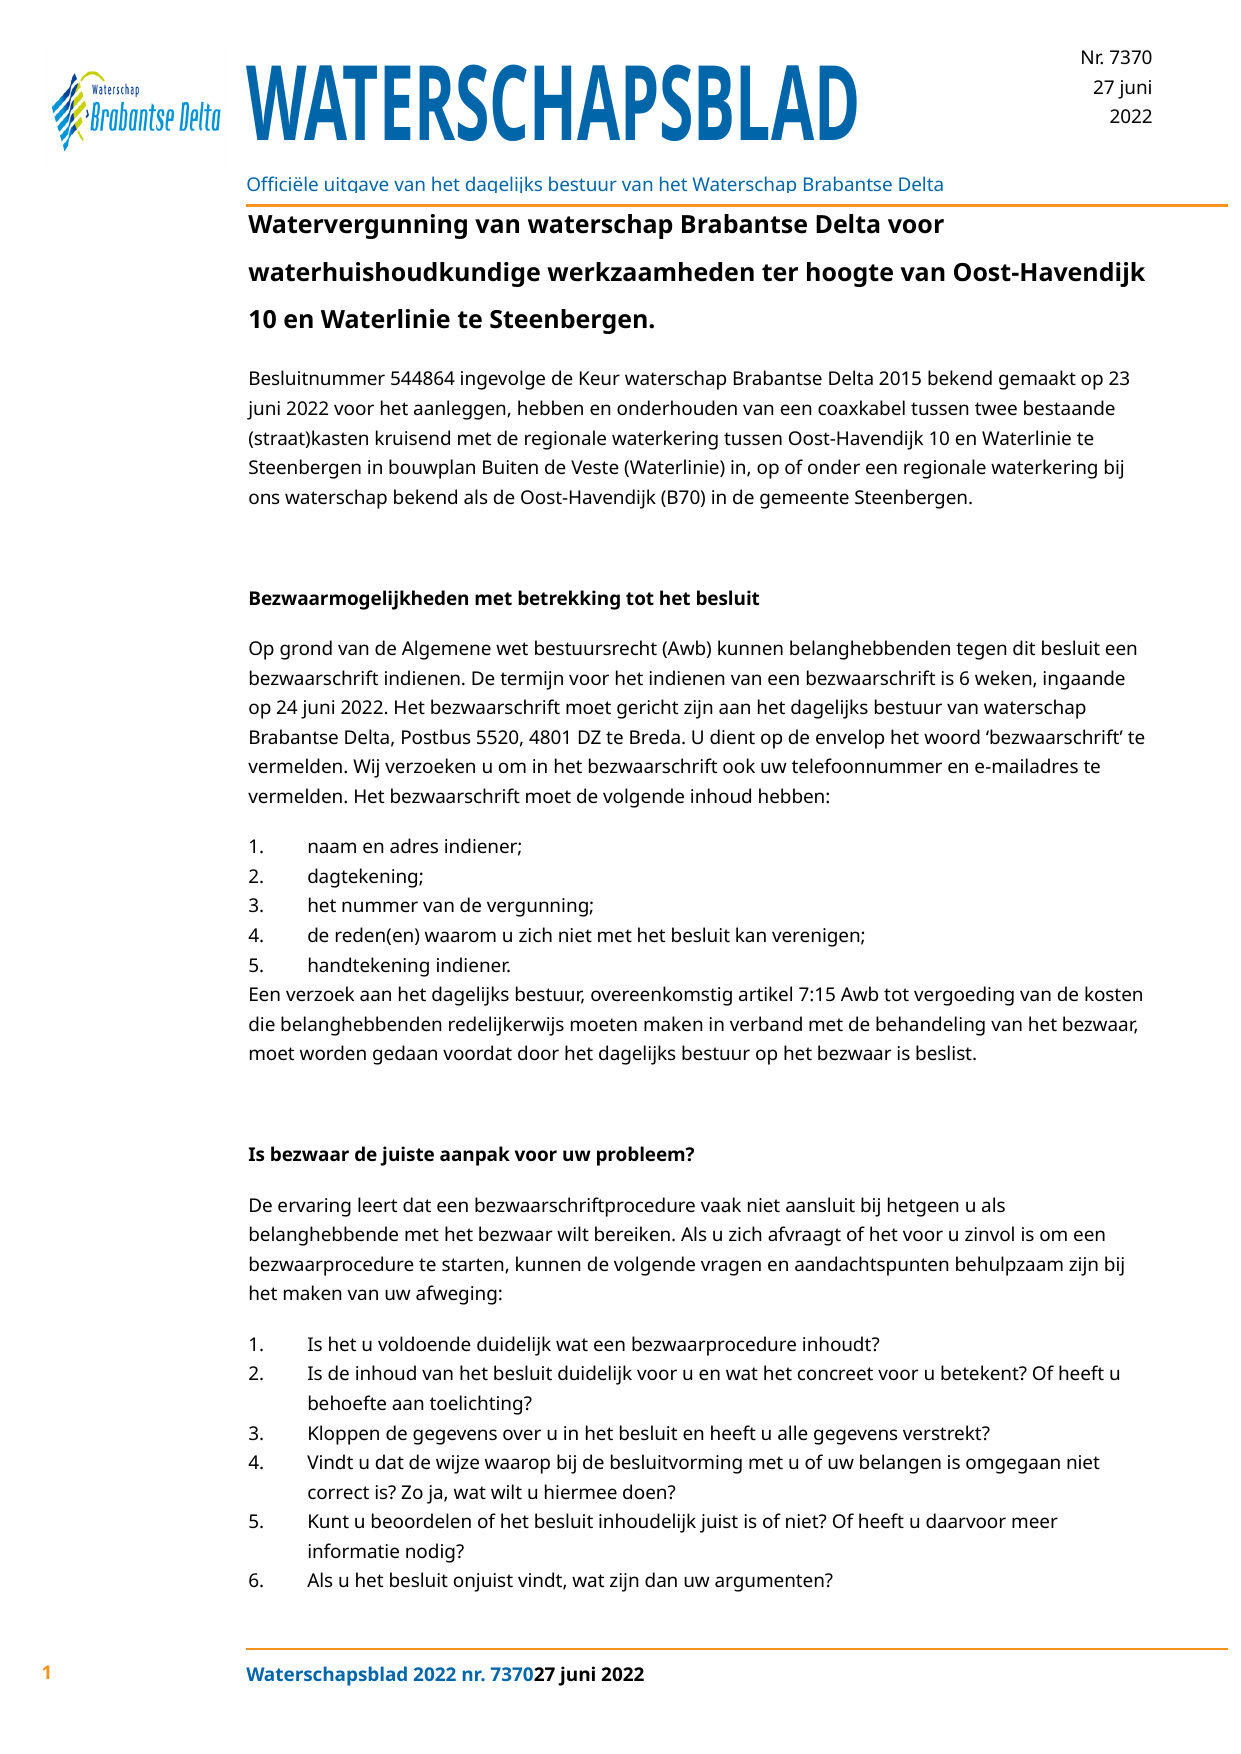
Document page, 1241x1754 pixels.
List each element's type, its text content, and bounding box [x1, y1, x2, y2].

picture [41, 47, 231, 172]
text De ervaring leert dat een bezwaarschriftprocedure vaak niet aansluit bij hetgeen u als belanghebbende met het bezwaar wilt bereiken. Als u zich afvraagt of het voor u zinvol is om een bezwaarprocedure te starten, kunnen de volgende vragen en aandachtspunten behulpzaam zijn bij het maken van uw afweging: [248, 1192, 1152, 1306]
list het nummer van de vergunning; [248, 893, 1152, 918]
list handtekening indiener. [248, 952, 1152, 977]
list naam en adres indiener; [248, 833, 1152, 859]
text Op grond van de Algemene wet bestuursrecht (Awb) kunnen belanghebbenden tegen dit besluit een bezwaarschrift indienen. De termijn voor het indienen van een bezwaarschrift is 6 weken, ingaande op 24 juni 2022. Het bezwaarschrift moet gericht zijn aan het dagelijks bestuur van waterschap Brabantse Delta, Postbus 5520, 4801 DZ te Breda. U dient op de envelop het woord ‘bezwaarschrift’ te vermelden. Wij verzoeken u om in het bezwaarschrift ook uw telefoonnummer en e‑mailadres te vermelden. Het bezwaarschrift moet de volgende inhoud hebben: [248, 635, 1152, 809]
list Als u het besluit onjuist vindt, wat zijn dan uw argumenten? [248, 1568, 1152, 1593]
list Is het u voldoende duidelijk wat een bezwaarprocedure inhoudt? [248, 1331, 1152, 1357]
list Is de inhoud van het besluit duidelijk voor u en wat het concreet voor u betekent? Of heeft u behoefte aan toelichting? [248, 1361, 1152, 1416]
text Besluitnummer 544864 ingevolge de Keur waterschap Brabantse Delta 2015 bekend gemaakt op 23 juni 2022 voor het aanleggen, hebben en onderhouden van een coaxkabel tussen twee bestaande (straat)kasten kruisend met de regionale waterkering tussen Oost-Havendijk 10 en Waterlinie te Steenbergen in bouwplan Buiten de Veste (Waterlinie) in, op of onder een regionale waterkering bij ons waterschap bekend als de Oost-Havendijk (B70) in de gemeente Steenbergen. [248, 366, 1152, 509]
text Een verzoek aan het dagelijks bestuur, overeenkomstig artikel 7:15 Awb tot vergoeding van de kosten die belanghebbenden redelijkerwijs moeten maken in verband met de behandeling van het bezwaar, moet worden gedaan voordat door het dagelijks bestuur op het bezwaar is beslist. [248, 981, 1152, 1066]
list Kunt u beoordelen of het besluit inhoudelijk juist is of niet? Of heeft u daarvoor meer informatie nodig? [248, 1508, 1152, 1564]
text Is bezwaar de juiste aanpak voor uw probleem? [248, 1141, 1152, 1167]
list Vindt u dat de wijze waarop bij de besluitvorming met u of uw belangen is omgegaan niet correct is? Zo ja, wat wilt u hiermee doen? [248, 1449, 1152, 1504]
list Kloppen de gegevens over u in het besluit en heeft u alle gegevens verstrekt? [248, 1420, 1152, 1445]
text Bezwaarmogelijkheden met betrekking tot het besluit [248, 585, 1152, 610]
list de reden(en) waarom u zich niet met het besluit kan verenigen; [248, 922, 1152, 948]
list dagtekening; [248, 863, 1152, 889]
text Watervergunning van waterschap Brabantse Delta voor waterhuishoudkundige werkzaamheden ter hoogte van Oost-Havendijk 10 en Waterlinie te Steenbergen. [248, 207, 1152, 336]
